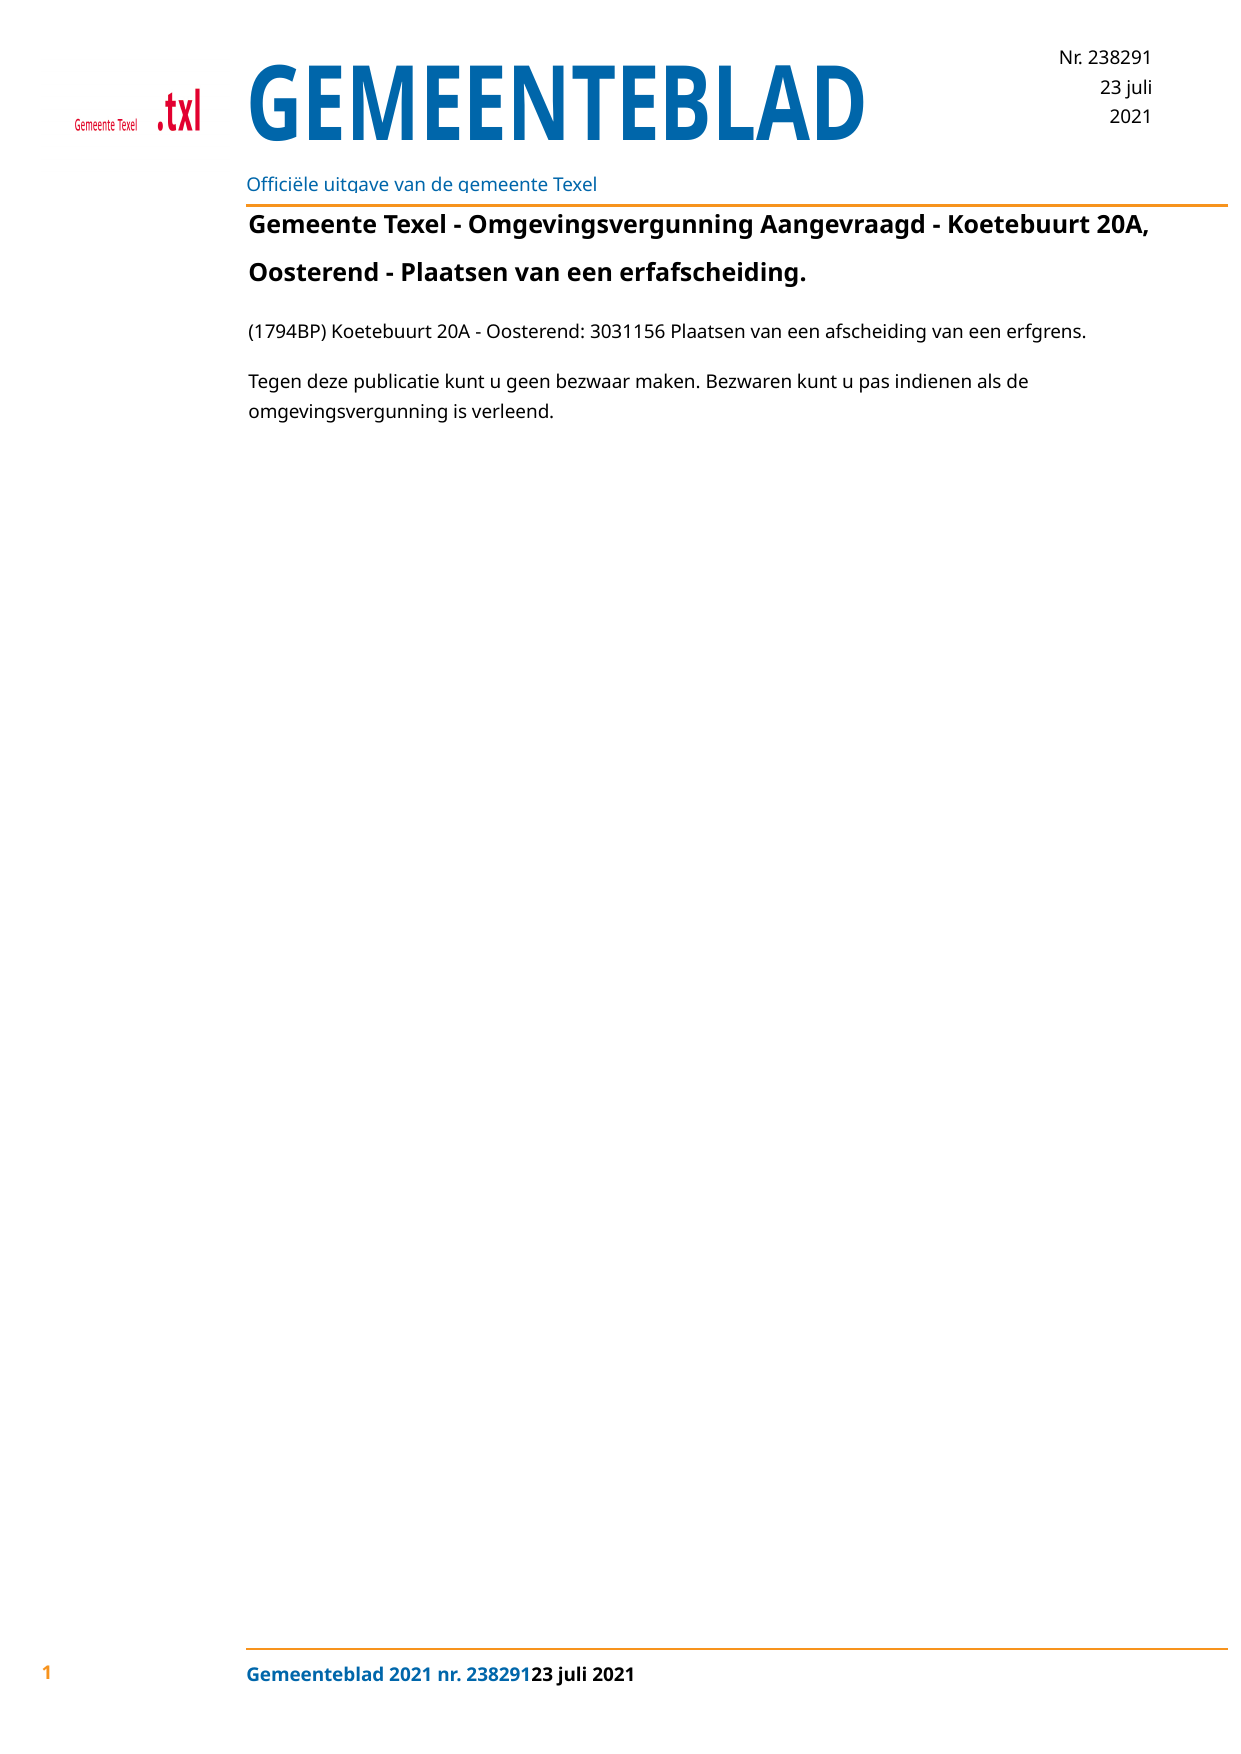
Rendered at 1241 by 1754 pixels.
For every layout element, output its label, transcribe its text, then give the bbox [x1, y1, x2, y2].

text Tegen deze publicatie kunt u geen bezwaar maken. Bezwaren kunt u pas indienen als de omgevingsvergunning is verleend. [248, 368, 1152, 424]
text Gemeente Texel - Omgevingsvergunning Aangevraagd - Koetebuurt 20A, Oosterend - Plaatsen van een erfafscheiding. [248, 207, 1152, 288]
picture [41, 47, 231, 172]
text (1794BP) Koetebuurt 20A - Oosterend: 3031156 Plaatsen van een afscheiding van een erfgrens. [248, 318, 1152, 344]
